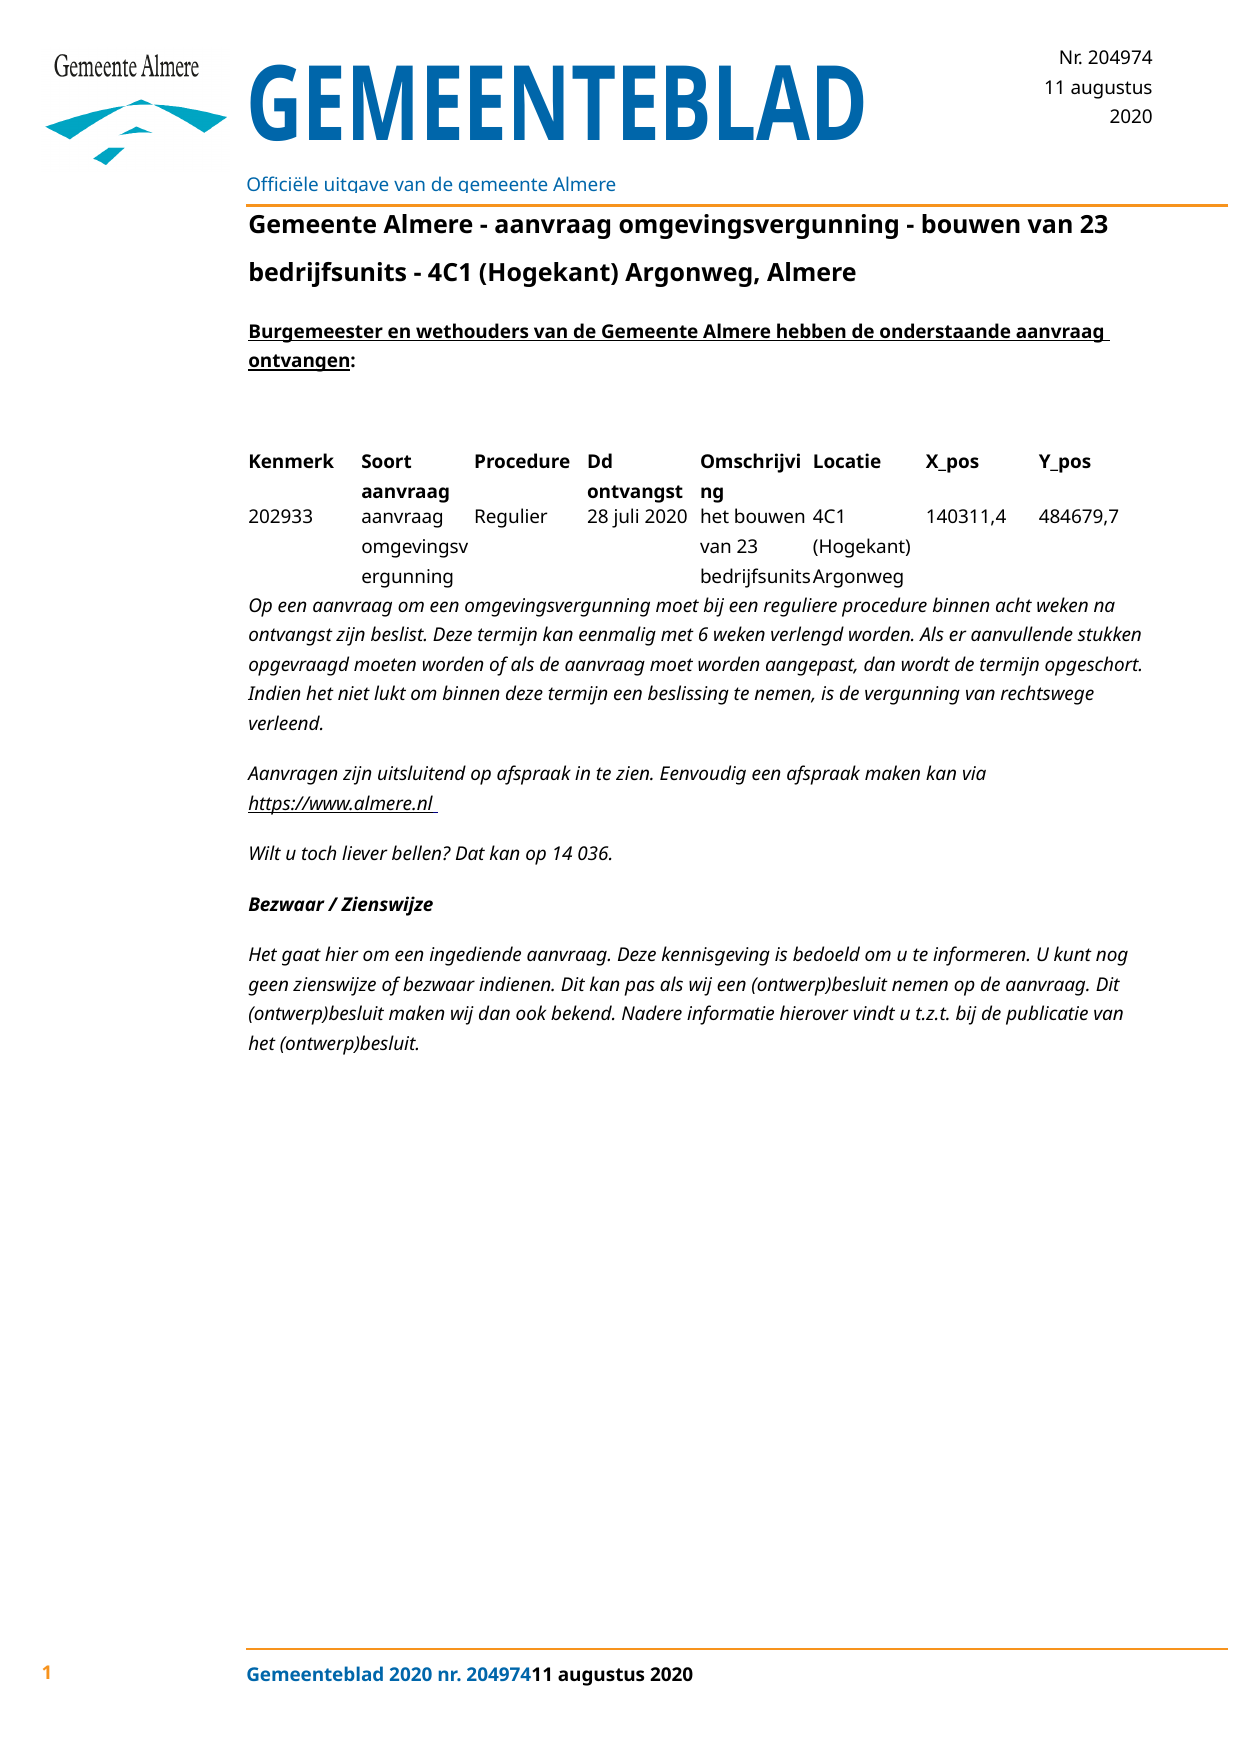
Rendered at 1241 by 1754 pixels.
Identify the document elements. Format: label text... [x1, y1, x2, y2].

text Burgemeester en wethouders van de Gemeente Almere hebben de onderstaande aanvraag ontvangen: [248, 318, 1152, 373]
text Gemeente Almere - aanvraag omgevingsvergunning - bouwen van 23 bedrijfsunits - 4C1 (Hogekant) Argonweg, Almere [248, 207, 1152, 288]
table_cell Regulier [474, 504, 587, 589]
text Bezwaar / Zienswijze [248, 891, 1152, 917]
table_cell het bouwen van 23 bedrijfsunits [700, 504, 813, 589]
table_cell 28 juli 2020 [587, 504, 700, 589]
picture [41, 47, 231, 172]
table_header Soort aanvraag [361, 449, 474, 504]
text Het gaat hier om een ingediende aanvraag. Deze kennisgeving is bedoeld om u te informeren. U kunt nog geen zienswijze of bezwaar indienen. Dit kan pas als wij een (ontwerp)besluit nemen op de aanvraag. Dit (ontwerp)besluit maken wij dan ook bekend. Nadere informatie hierover vindt u t.z.t. bij de publicatie van het (ontwerp)besluit. [248, 941, 1152, 1056]
text Op een aanvraag om een omgevingsvergunning moet bij een reguliere procedure binnen acht weken na ontvangst zijn beslist. Deze termijn kan eenmalig met 6 weken verlengd worden. Als er aanvullende stukken opgevraagd moeten worden of als de aanvraag moet worden aangepast, dan wordt de termijn opgeschort. Indien het niet lukt om binnen deze termijn een beslissing te nemen, is de vergunning van rechtswege verleend. [248, 592, 1152, 736]
table_cell 4C1 (Hogekant) Argonweg [813, 504, 926, 589]
table_header Procedure [474, 449, 587, 504]
text Aanvragen zijn uitsluitend op afspraak in te zien. Eenvoudig een afspraak maken kan via https://www.almere.nl [248, 761, 1152, 816]
table_header X_pos [926, 449, 1038, 504]
table_header Omschrijving [700, 449, 813, 504]
table_header Y_pos [1039, 449, 1152, 504]
table_cell aanvraag omgevingsvergunning [361, 504, 474, 589]
table_header Dd ontvangst [587, 449, 700, 504]
table_cell 202933 [248, 504, 361, 589]
table_header Locatie [813, 449, 926, 504]
table_cell 140311,4 [926, 504, 1038, 589]
table_header Kenmerk [248, 449, 361, 504]
text Wilt u toch liever bellen? Dat kan op 14 036. [248, 841, 1152, 866]
table_cell 484679,7 [1039, 504, 1152, 589]
